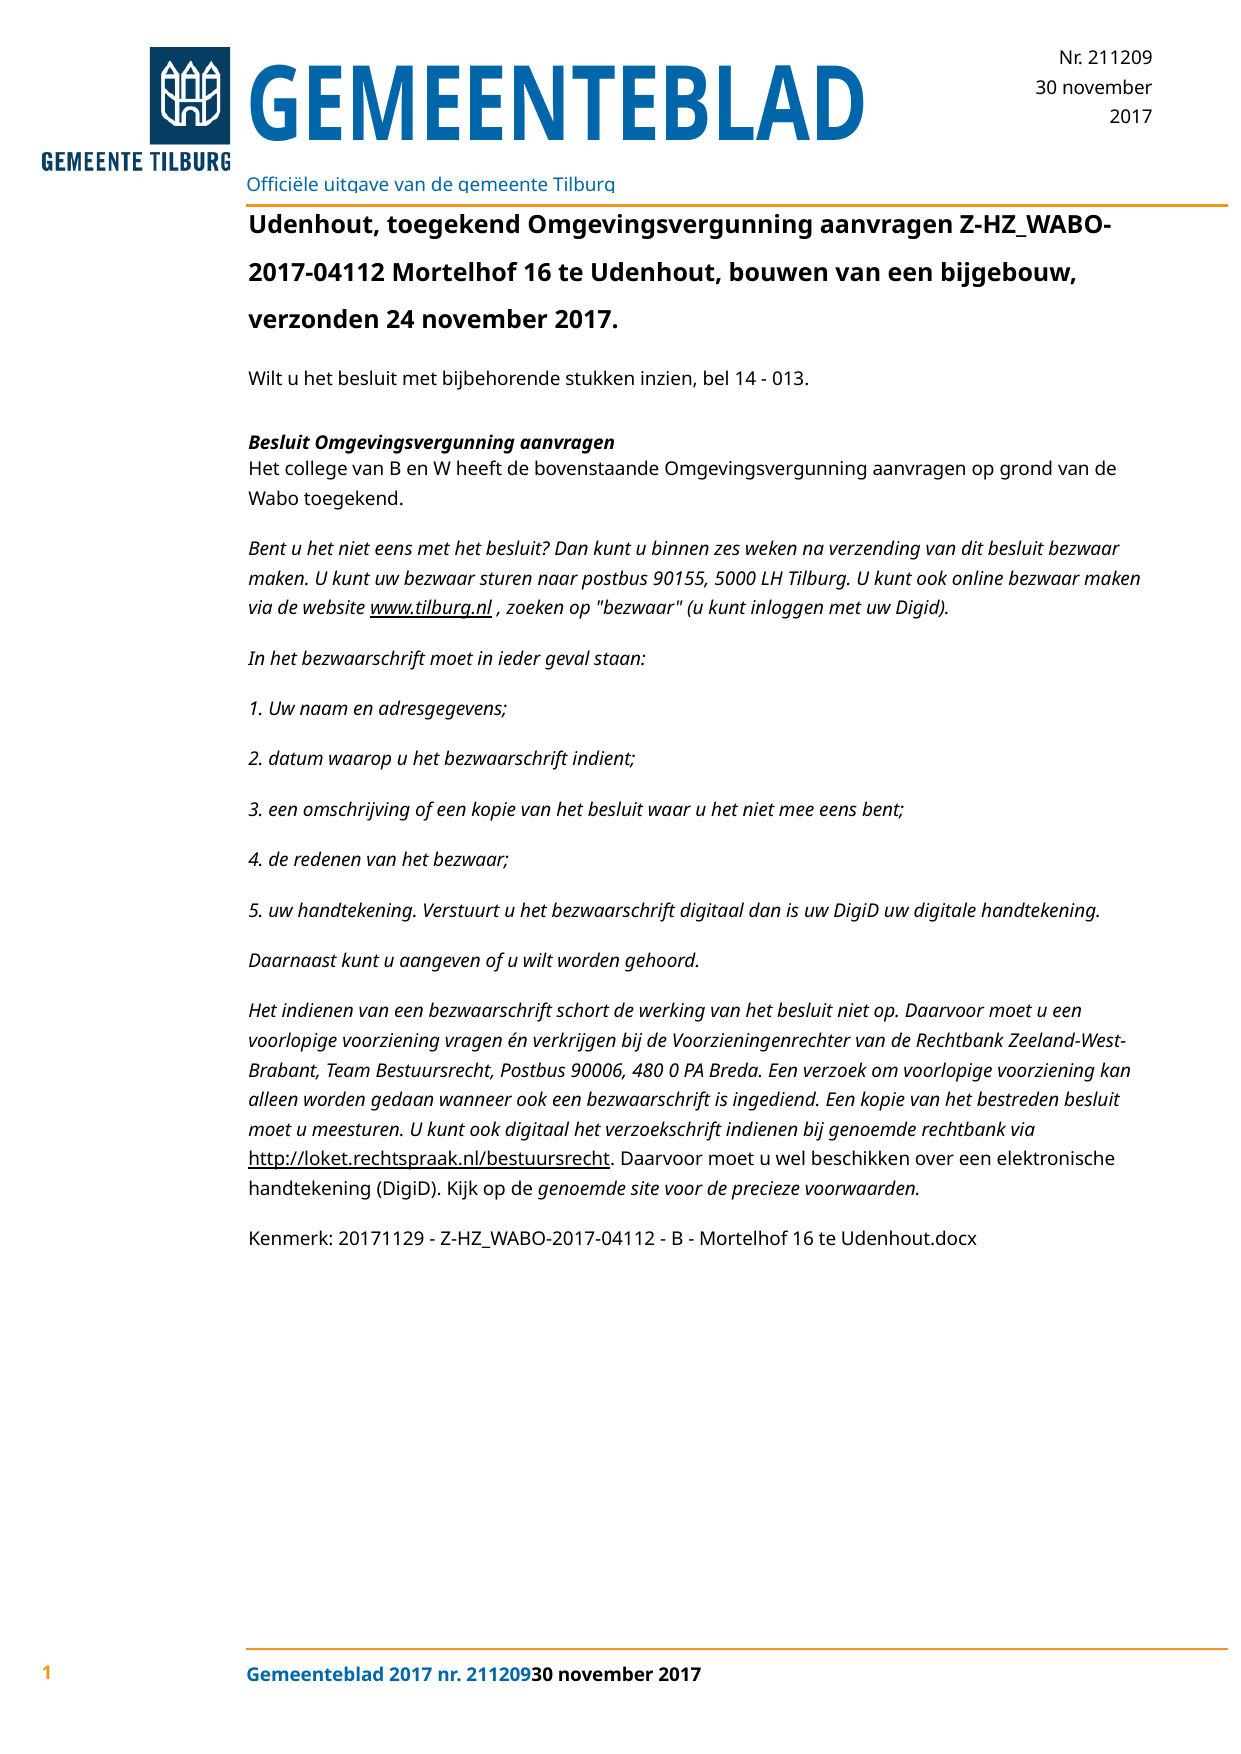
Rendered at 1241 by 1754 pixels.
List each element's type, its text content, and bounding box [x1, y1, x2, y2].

text Kenmerk: 20171129 - Z-HZ_WABO-2017-04112 - B - Mortelhof 16 te Udenhout.docx [248, 1226, 1152, 1251]
text Het college van B en W heeft de bovenstaande Omgevingsvergunning aanvragen op grond van de Wabo toegekend. [248, 455, 1152, 511]
text In het bezwaarschrift moet in ieder geval staan: [248, 645, 1152, 671]
text Het indienen van een bezwaarschrift schort de werking van het besluit niet op. Daarvoor moet u een voorlopige voorziening vragen én verkrijgen bij de Voorzieningenrechter van de Rechtbank Zeeland-West-Brabant, Team Bestuursrecht, Postbus 90006, 480 0 PA Breda. Een verzoek om voorlopige voorziening kan alleen worden gedaan wanneer ook een bezwaarschrift is ingediend. Een kopie van het bestreden besluit moet u meesturen. U kunt ook digitaal het verzoekschrift indienen bij genoemde rechtbank via http://loket.rechtspraak.nl/bestuursrecht. Daarvoor moet u wel beschikken over een elektronische handtekening (DigiD). Kijk op de genoemde site voor de precieze voorwaarden. [248, 998, 1152, 1201]
text 4. de redenen van het bezwaar; [248, 846, 1152, 872]
picture [41, 47, 231, 172]
text 5. uw handtekening. Verstuurt u het bezwaarschrift digitaal dan is uw DigiD uw digitale handtekening. [248, 897, 1152, 923]
text Daarnaast kunt u aangeven of u wilt worden gehoord. [248, 947, 1152, 973]
text Udenhout, toegekend Omgevingsvergunning aanvragen Z-HZ_WABO-2017-04112 Mortelhof 16 te Udenhout, bouwen van een bijgebouw, verzonden 24 november 2017. [248, 207, 1152, 336]
text 3. een omschrijving of een kopie van het besluit waar u het niet mee eens bent; [248, 796, 1152, 822]
text 1. Uw naam en adresgegevens; [248, 695, 1152, 721]
text Bent u het niet eens met het besluit? Dan kunt u binnen zes weken na verzending van dit besluit bezwaar maken. U kunt uw bezwaar sturen naar postbus 90155, 5000 LH Tilburg. U kunt ook online bezwaar maken via de website www.tilburg.nl , zoeken op "bezwaar" (u kunt inloggen met uw Digid). [248, 535, 1152, 620]
text 2. datum waarop u het bezwaarschrift indient; [248, 746, 1152, 771]
text Wilt u het besluit met bijbehorende stukken inzien, bel 14 - 013. [248, 366, 1152, 391]
text Besluit Omgevingsvergunning aanvragen [248, 429, 1152, 455]
